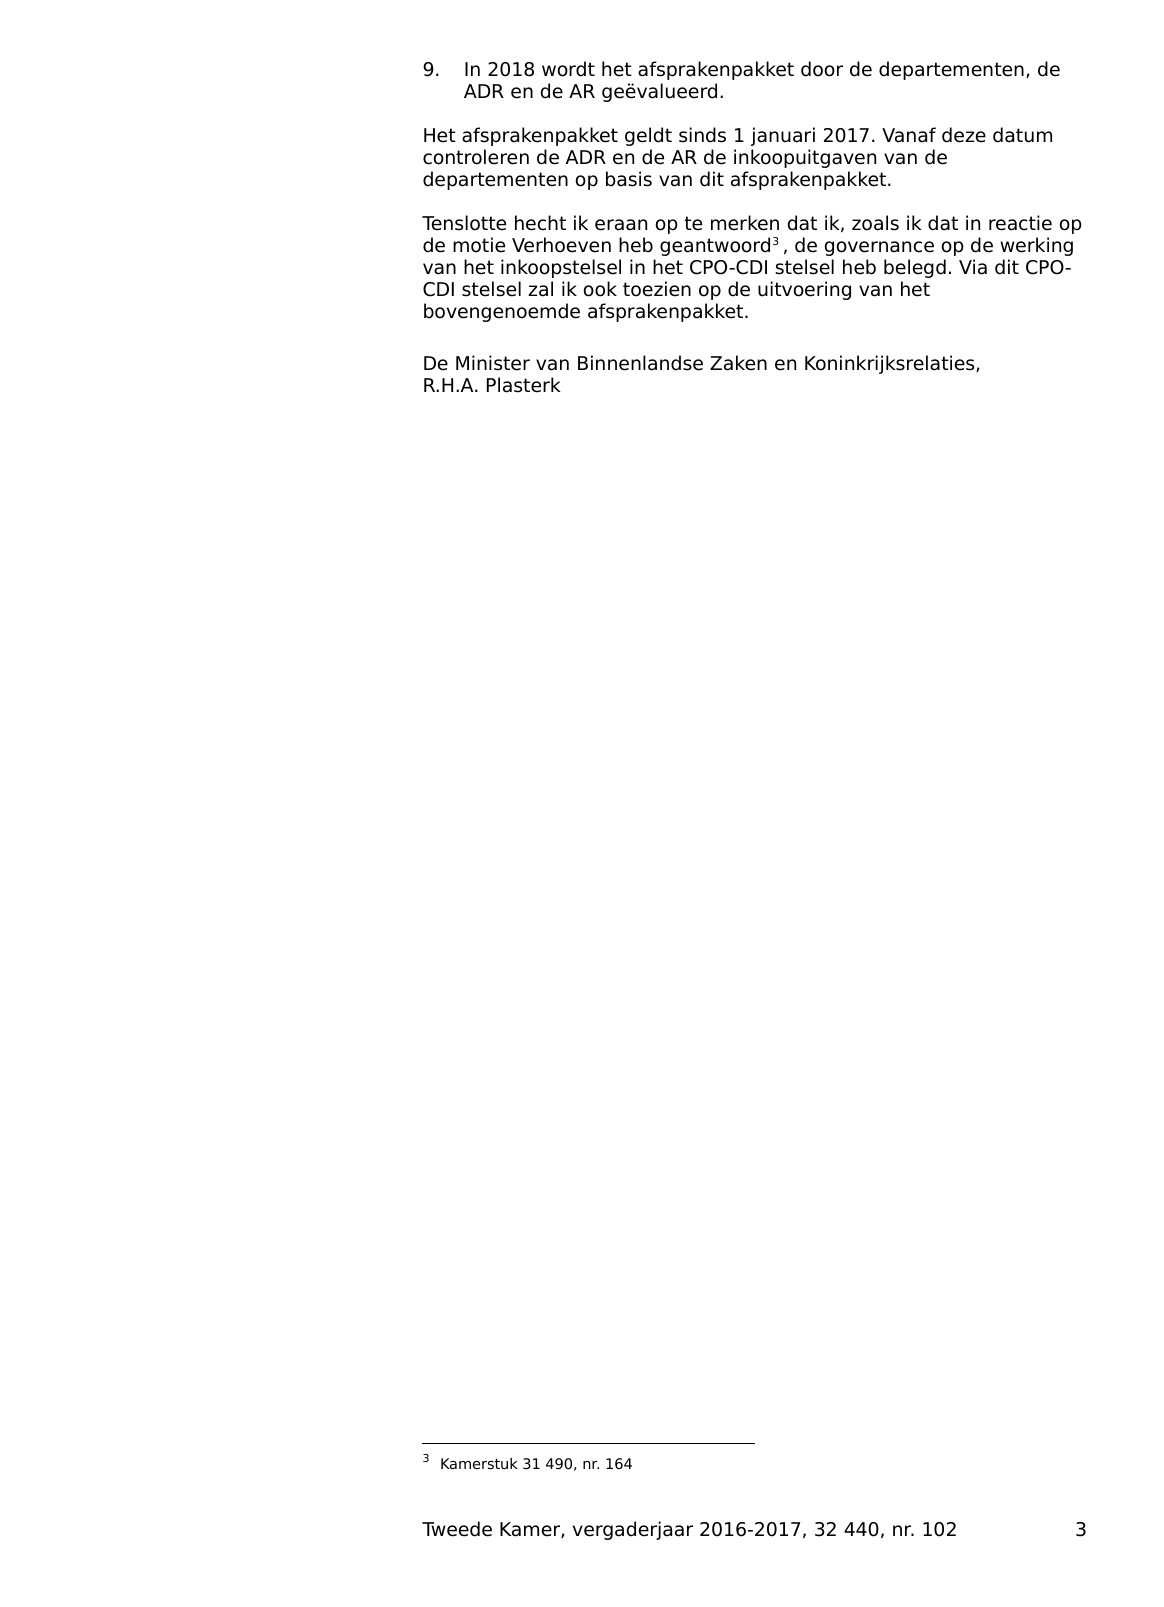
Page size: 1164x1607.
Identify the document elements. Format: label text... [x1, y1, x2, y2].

text Kamerstuk 31 490, nr. 164 [422, 1452, 1087, 1474]
text Tenslotte hecht ik eraan op te merken dat ik, zoals ik dat in reactie op de motie Verhoeven heb geantwoord, de governance op de werking van het inkoopstelsel in het CPO-CDI stelsel heb belegd. Via dit CPO-CDI stelsel zal ik ook toezien op de uitvoering van het bovengenoemde afsprakenpakket. [422, 213, 1087, 323]
text 9. In 2018 wordt het afsprakenpakket door de departementen, de ADR en de AR geëvalueerd. [422, 59, 1087, 103]
text Het afsprakenpakket geldt sinds 1 januari 2017. Vanaf deze datum controleren de ADR en de AR de inkoopuitgaven van de departementen op basis van dit afsprakenpakket. [422, 125, 1087, 191]
text De Minister van Binnenlandse Zaken en Koninkrijksrelaties, R.H.A. Plasterk [422, 353, 1087, 397]
